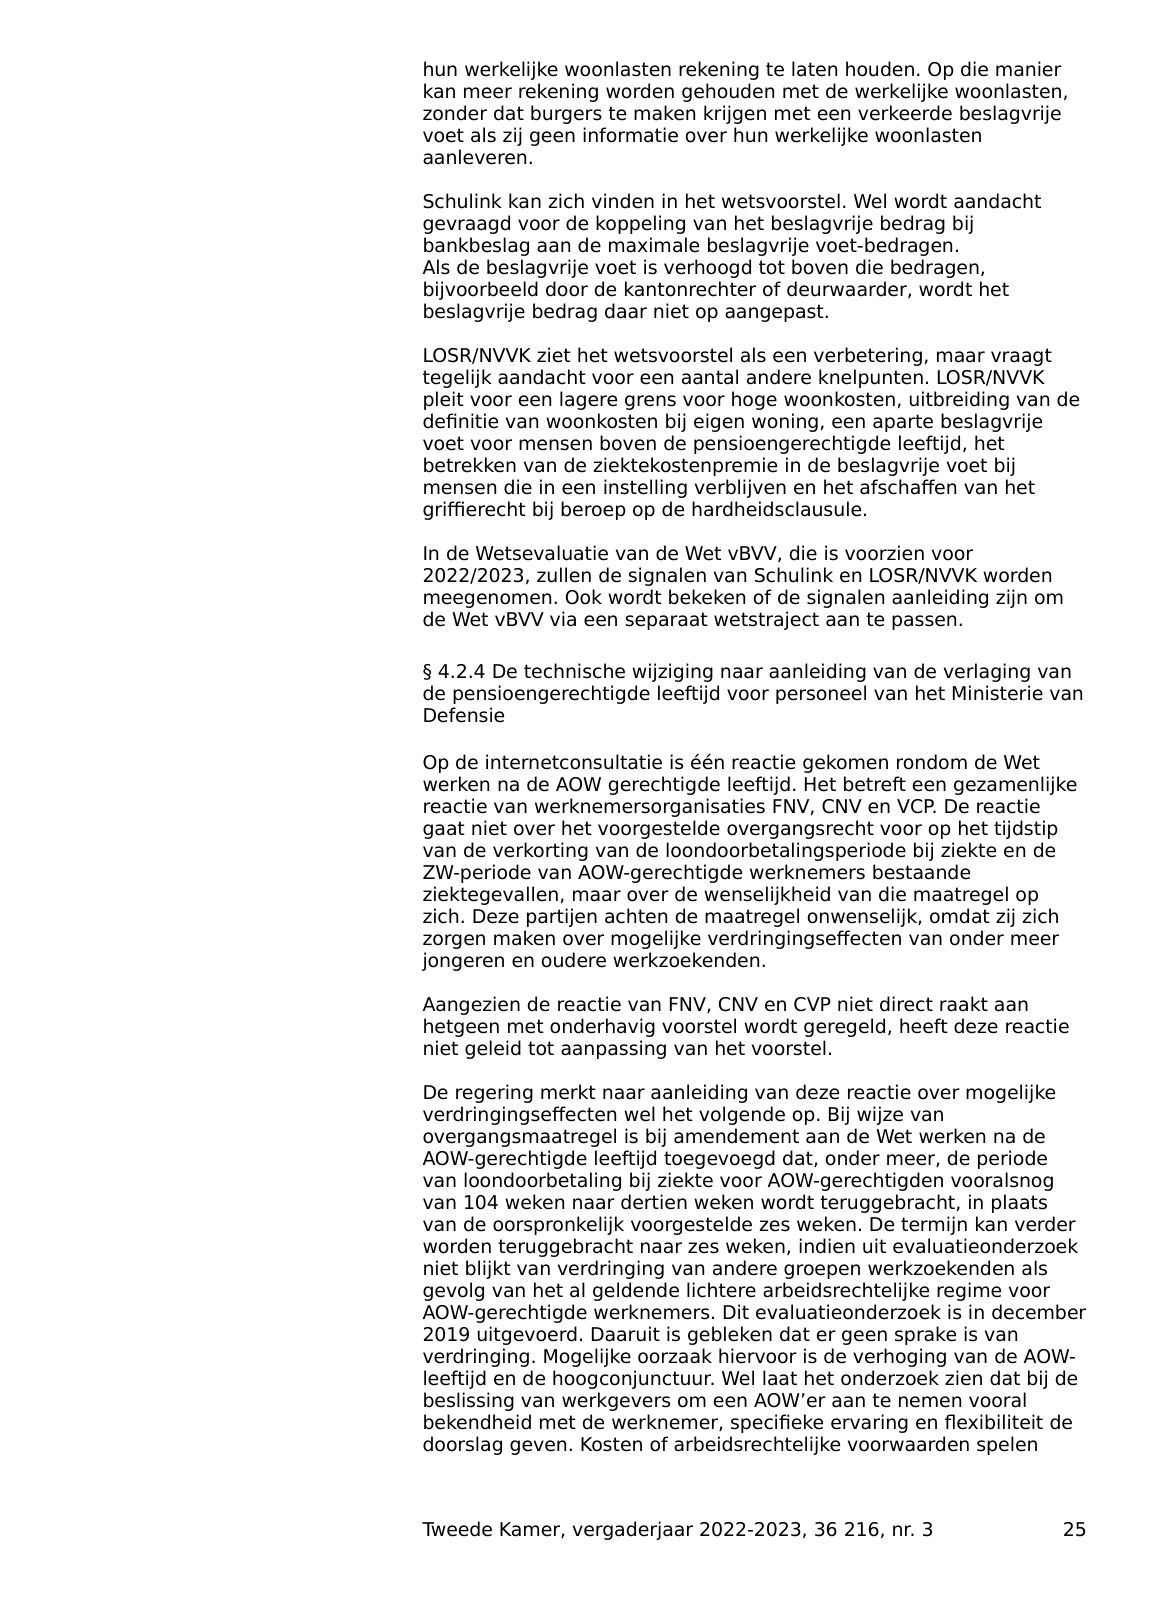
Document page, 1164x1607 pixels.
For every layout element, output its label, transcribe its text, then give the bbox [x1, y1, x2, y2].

text Als de beslagvrije voet is verhoogd tot boven die bedragen, bijvoorbeeld door de kantonrechter of deurwaarder, wordt het beslagvrije bedrag daar niet op aangepast. [422, 257, 1087, 323]
text De regering merkt naar aanleiding van deze reactie over mogelijke verdringingseffecten wel het volgende op. Bij wijze van overgangsmaatregel is bij amendement aan de Wet werken na de AOW-gerechtigde leeftijd toegevoegd dat, onder meer, de periode van loondoorbetaling bij ziekte voor AOW-gerechtigden vooralsnog van 104 weken naar dertien weken wordt teruggebracht, in plaats van de oorspronkelijk voorgestelde zes weken. De termijn kan verder worden teruggebracht naar zes weken, indien uit evaluatieonderzoek niet blijkt van verdringing van andere groepen werkzoekenden als gevolg van het al geldende lichtere arbeidsrechtelijke regime voor AOW-gerechtigde werknemers. Dit evaluatieonderzoek is in december 2019 uitgevoerd. Daaruit is gebleken dat er geen sprake is van verdringing. Mogelijke oorzaak hiervoor is de verhoging van de AOW-leeftijd en de hoogconjunctuur. Wel laat het onderzoek zien dat bij de beslissing van werkgevers om een AOW’er aan te nemen vooral bekendheid met de werknemer, specifieke ervaring en flexibiliteit de doorslag geven. Kosten of arbeidsrechtelijke voorwaarden spelen [422, 1082, 1087, 1456]
text Op de internetconsultatie is één reactie gekomen rondom de Wet werken na de AOW gerechtigde leeftijd. Het betreft een gezamenlijke reactie van werknemersorganisaties FNV, CNV en VCP. De reactie gaat niet over het voorgestelde overgangsrecht voor op het tijdstip van de verkorting van de loondoorbetalingsperiode bij ziekte en de ZW-periode van AOW-gerechtigde werknemers bestaande ziektegevallen, maar over de wenselijkheid van die maatregel op zich. Deze partijen achten de maatregel onwenselijk, omdat zij zich zorgen maken over mogelijke verdringingseffecten van onder meer jongeren en oudere werkzoekenden. [422, 752, 1087, 972]
text LOSR/NVVK ziet het wetsvoorstel als een verbetering, maar vraagt tegelijk aandacht voor een aantal andere knelpunten. LOSR/NVVK pleit voor een lagere grens voor hoge woonkosten, uitbreiding van de definitie van woonkosten bij eigen woning, een aparte beslagvrije voet voor mensen boven de pensioengerechtigde leeftijd, het betrekken van de ziektekostenpremie in de beslagvrije voet bij mensen die in een instelling verblijven en het afschaffen van het griffierecht bij beroep op de hardheidsclausule. [422, 345, 1087, 521]
text Aangezien de reactie van FNV, CNV en CVP niet direct raakt aan hetgeen met onderhavig voorstel wordt geregeld, heeft deze reactie niet geleid tot aanpassing van het voorstel. [422, 994, 1087, 1060]
text hun werkelijke woonlasten rekening te laten houden. Op die manier kan meer rekening worden gehouden met de werkelijke woonlasten, zonder dat burgers te maken krijgen met een verkeerde beslagvrije voet als zij geen informatie over hun werkelijke woonlasten aanleveren. [422, 59, 1087, 169]
subtitle § 4.2.4 De technische wijziging naar aanleiding van de verlaging van de pensioengerechtigde leeftijd voor personeel van het Ministerie van Defensie [422, 661, 1087, 727]
text In de Wetsevaluatie van de Wet vBVV, die is voorzien voor 2022/2023, zullen de signalen van Schulink en LOSR/NVVK worden meegenomen. Ook wordt bekeken of de signalen aanleiding zijn om de Wet vBVV via een separaat wetstraject aan te passen. [422, 543, 1087, 631]
text Schulink kan zich vinden in het wetsvoorstel. Wel wordt aandacht gevraagd voor de koppeling van het beslagvrije bedrag bij bankbeslag aan de maximale beslagvrije voet-bedragen. [422, 191, 1087, 257]
